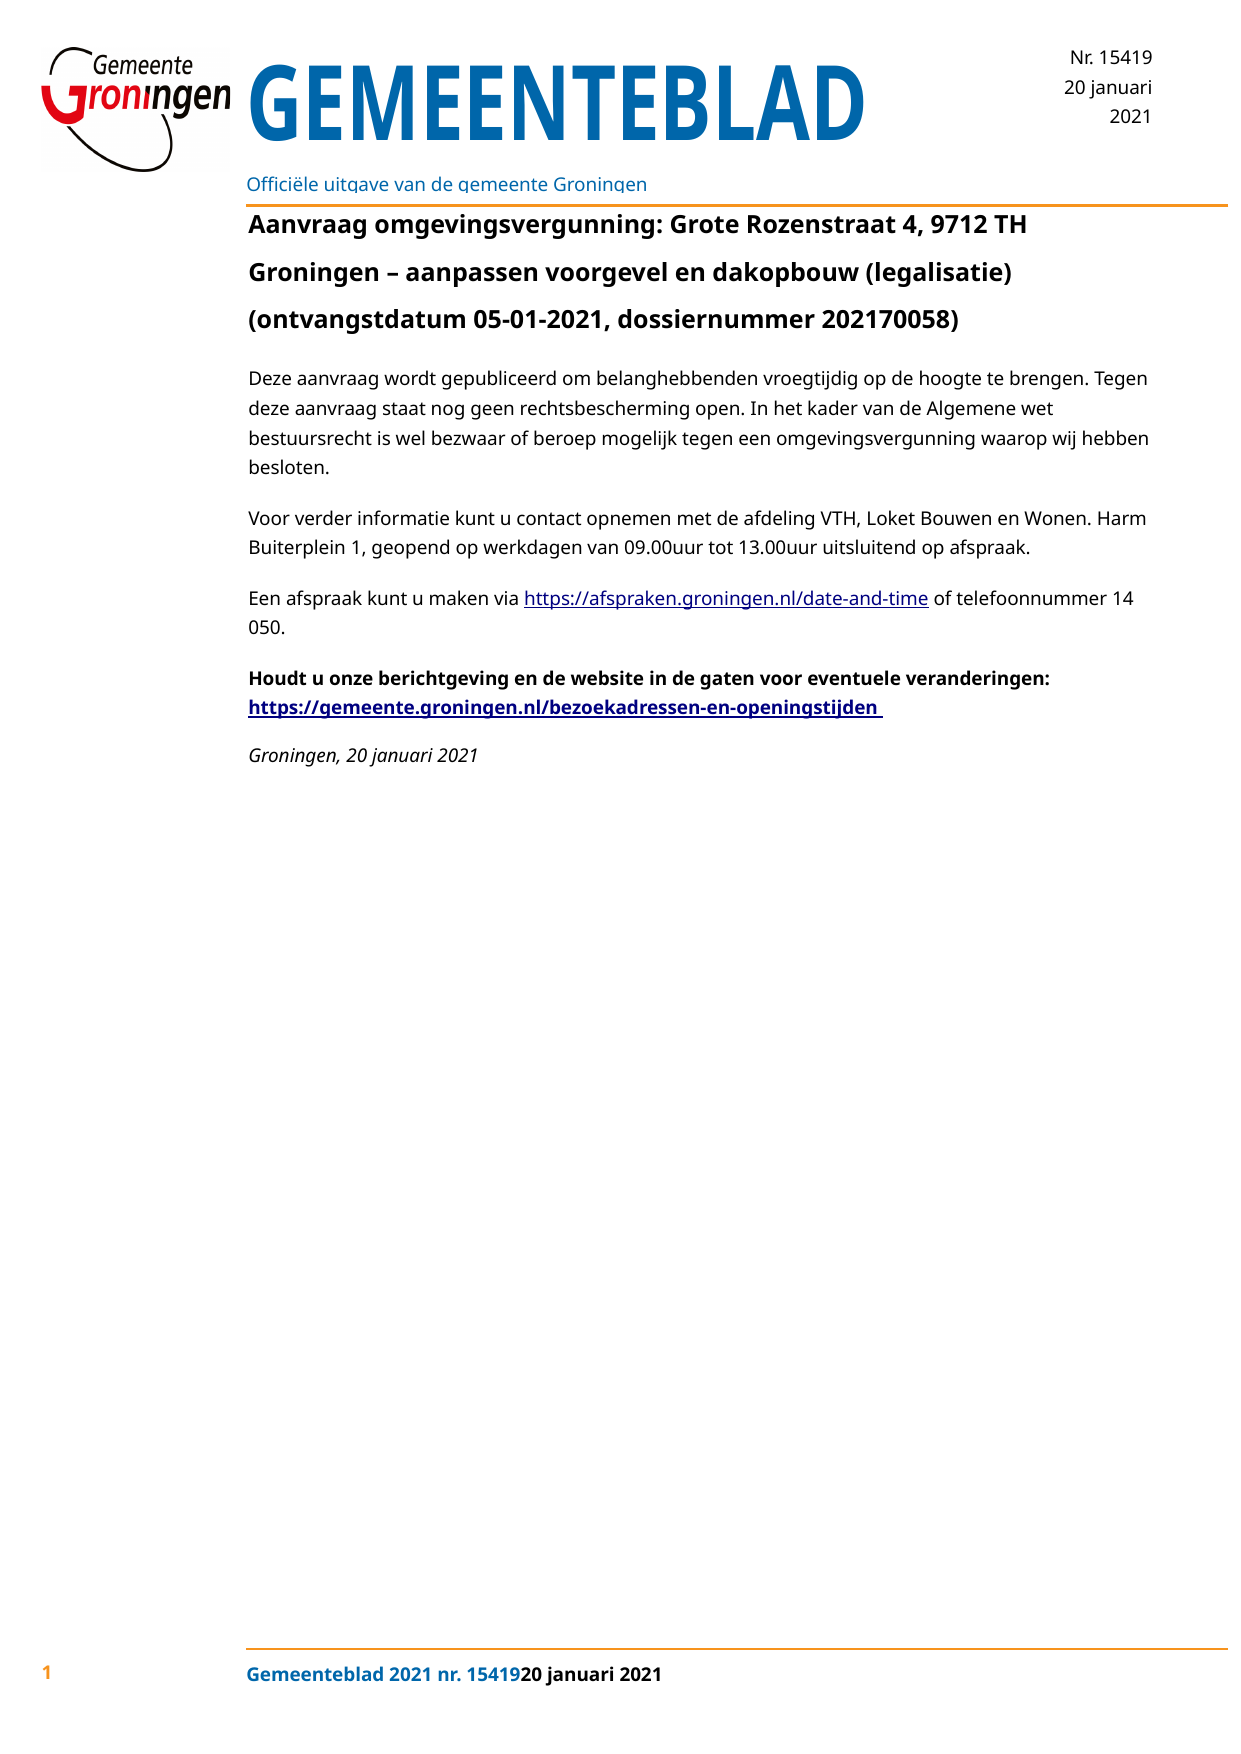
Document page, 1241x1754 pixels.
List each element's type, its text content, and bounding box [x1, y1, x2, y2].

text Voor verder informatie kunt u contact opnemen met de afdeling VTH, Loket Bouwen en Wonen. Harm Buiterplein 1, geopend op werkdagen van 09.00uur tot 13.00uur uitsluitend op afspraak. [248, 505, 1152, 560]
text Groningen, 20 januari 2021 [248, 742, 1152, 768]
text Deze aanvraag wordt gepubliceerd om belanghebbenden vroegtijdig op de hoogte te brengen. Tegen deze aanvraag staat nog geen rechtsbescherming open. In het kader van de Algemene wet bestuursrecht is wel bezwaar of beroep mogelijk tegen een omgevingsvergunning waarop wij hebben besloten. [248, 366, 1152, 480]
text Aanvraag omgevingsvergunning: Grote Rozenstraat 4, 9712 TH Groningen – aanpassen voorgevel en dakopbouw (legalisatie) (ontvangstdatum 05-01-2021, dossiernummer 202170058) [248, 207, 1152, 336]
text Houdt u onze berichtgeving en de website in de gaten voor eventuele veranderingen: https://gemeente.groningen.nl/bezoekadressen-en-openingstijden [248, 665, 1152, 720]
text Een afspraak kunt u maken via https://afspraken.groningen.nl/date-and-time of telefoonnummer 14 050. [248, 585, 1152, 640]
picture [41, 47, 231, 172]
